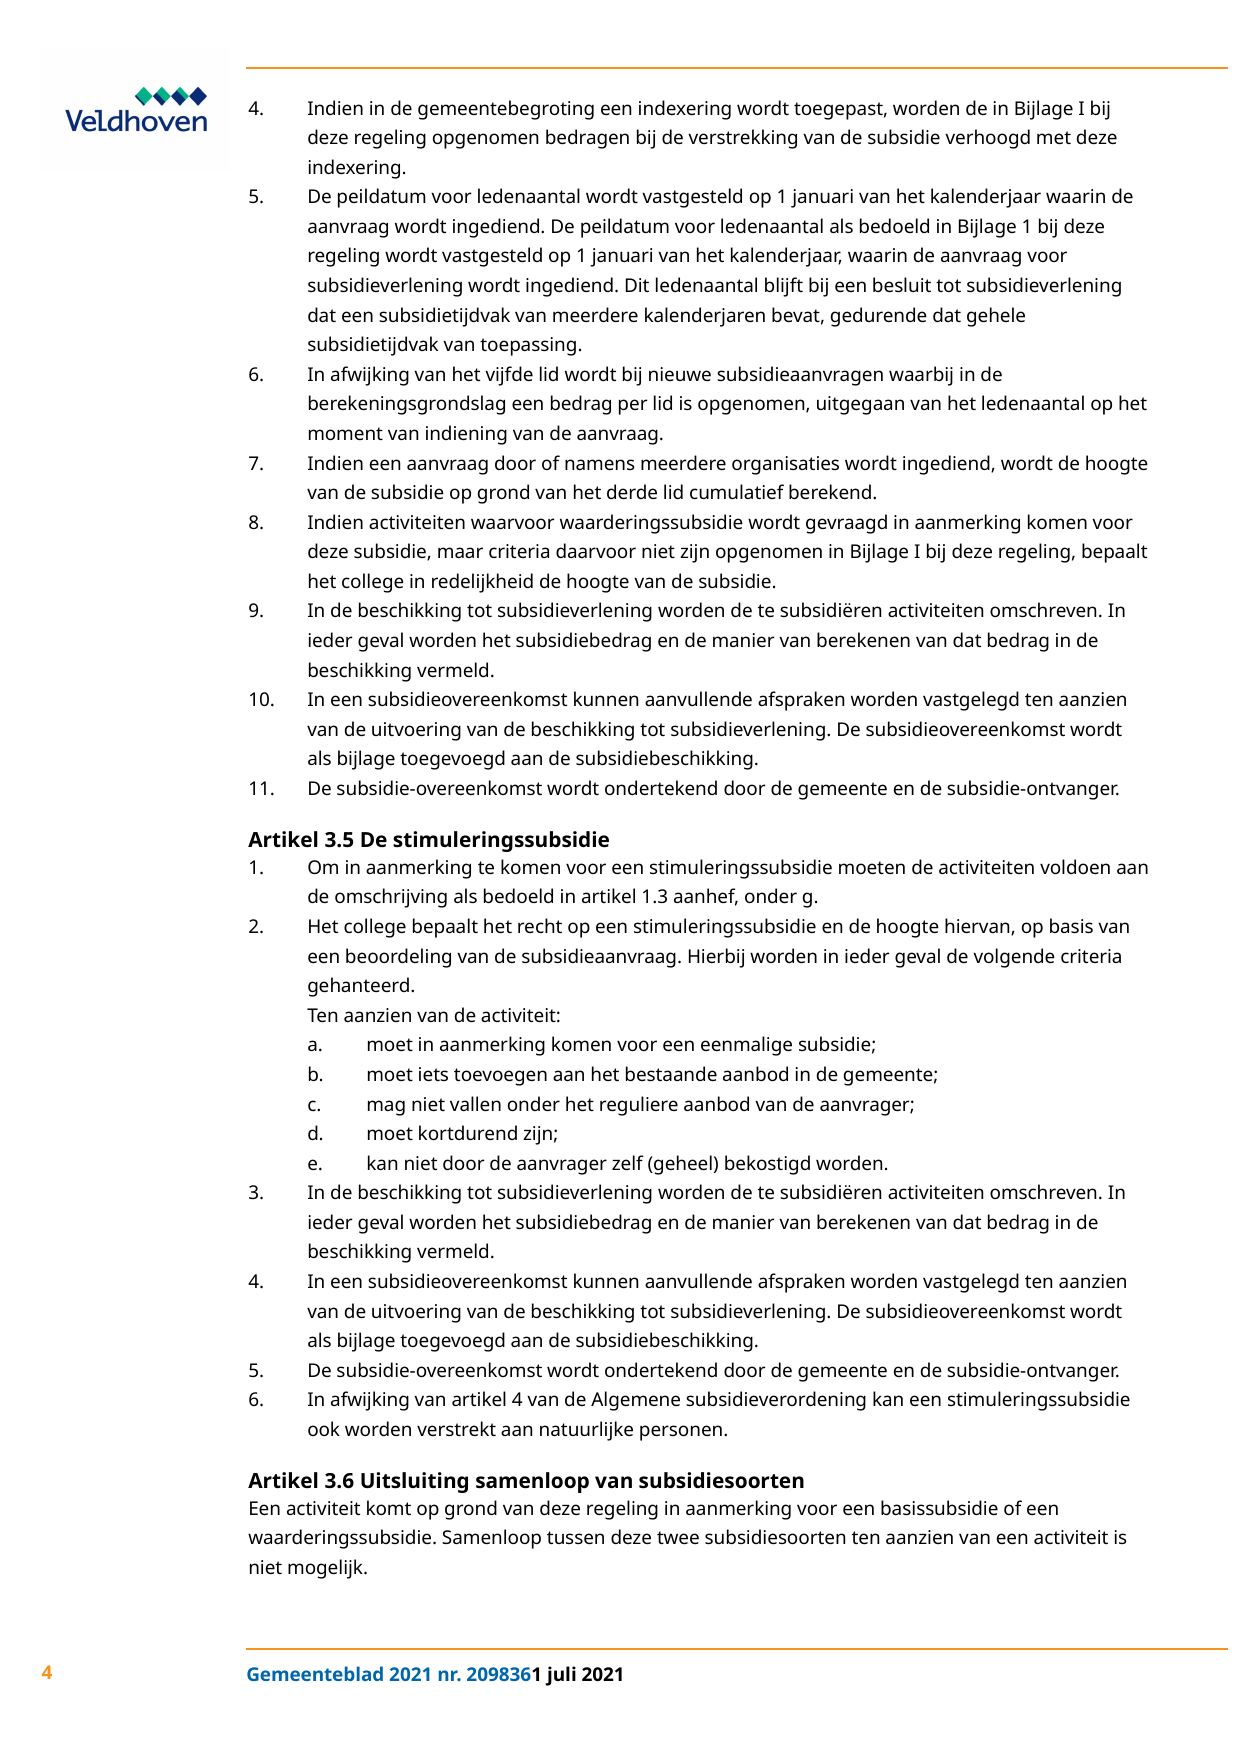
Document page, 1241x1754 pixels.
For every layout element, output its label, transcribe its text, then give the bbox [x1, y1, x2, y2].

list De subsidie-overeenkomst wordt ondertekend door de gemeente en de subsidie-ontvanger. [248, 1357, 1152, 1383]
list Indien in de gemeentebegroting een indexering wordt toegepast, worden de in Bijlage I bij deze regeling opgenomen bedragen bij de verstrekking van de subsidie verhoogd met deze indexering. [248, 95, 1152, 180]
list Ten aanzien van de activiteit: [248, 1002, 1152, 1028]
text Een activiteit komt op grond van deze regeling in aanmerking voor een basissubsidie of een waarderingssubsidie. Samenloop tussen deze twee subsidiesoorten ten aanzien van een activiteit is niet mogelijk. [248, 1495, 1152, 1580]
list De peildatum voor ledenaantal wordt vastgesteld op 1 januari van het kalenderjaar waarin de aanvraag wordt ingediend. De peildatum voor ledenaantal als bedoeld in Bijlage 1 bij deze regeling wordt vastgesteld op 1 januari van het kalenderjaar, waarin de aanvraag voor subsidieverlening wordt ingediend. Dit ledenaantal blijft bij een besluit tot subsidieverlening dat een subsidietijdvak van meerdere kalenderjaren bevat, gedurende dat gehele subsidietijdvak van toepassing. [248, 183, 1152, 357]
list moet iets toevoegen aan het bestaande aanbod in de gemeente; [307, 1061, 1152, 1087]
list In de beschikking tot subsidieverlening worden de te subsidiëren activiteiten omschreven. In ieder geval worden het subsidiebedrag en de manier van berekenen van dat bedrag in de beschikking vermeld. [248, 598, 1152, 683]
text Artikel 3.5 De stimuleringssubsidie [248, 826, 1152, 854]
picture [41, 47, 231, 172]
list Indien activiteiten waarvoor waarderingssubsidie wordt gevraagd in aanmerking komen voor deze subsidie, maar criteria daarvoor niet zijn opgenomen in Bijlage I bij deze regeling, bepaalt het college in redelijkheid de hoogte van de subsidie. [248, 509, 1152, 594]
list In de beschikking tot subsidieverlening worden de te subsidiëren activiteiten omschreven. In ieder geval worden het subsidiebedrag en de manier van berekenen van dat bedrag in de beschikking vermeld. [248, 1179, 1152, 1264]
list mag niet vallen onder het reguliere aanbod van de aanvrager; [307, 1091, 1152, 1116]
list In afwijking van het vijfde lid wordt bij nieuwe subsidieaanvragen waarbij in de berekeningsgrondslag een bedrag per lid is opgenomen, uitgegaan van het ledenaantal op het moment van indiening van de aanvraag. [248, 361, 1152, 446]
list De subsidie-overeenkomst wordt ondertekend door de gemeente en de subsidie-ontvanger. [248, 775, 1152, 801]
list kan niet door de aanvrager zelf (geheel) bekostigd worden. [307, 1150, 1152, 1176]
list Het college bepaalt het recht op een stimuleringssubsidie en de hoogte hiervan, op basis van een beoordeling van de subsidieaanvraag. Hierbij worden in ieder geval de volgende criteria gehanteerd. [248, 913, 1152, 998]
list In een subsidieovereenkomst kunnen aanvullende afspraken worden vastgelegd ten aanzien van de uitvoering van de beschikking tot subsidieverlening. De subsidieovereenkomst wordt als bijlage toegevoegd aan de subsidiebeschikking. [248, 686, 1152, 771]
list Om in aanmerking te komen voor een stimuleringssubsidie moeten de activiteiten voldoen aan de omschrijving als bedoeld in artikel 1.3 aanhef, onder g. [248, 854, 1152, 909]
list In afwijking van artikel 4 van de Algemene subsidieverordening kan een stimuleringssubsidie ook worden verstrekt aan natuurlijke personen. [248, 1387, 1152, 1442]
list moet in aanmerking komen voor een eenmalige subsidie; [307, 1032, 1152, 1057]
text Artikel 3.6 Uitsluiting samenloop van subsidiesoorten [248, 1467, 1152, 1495]
list Indien een aanvraag door of namens meerdere organisaties wordt ingediend, wordt de hoogte van de subsidie op grond van het derde lid cumulatief berekend. [248, 450, 1152, 505]
list moet kortdurend zijn; [307, 1120, 1152, 1146]
list In een subsidieovereenkomst kunnen aanvullende afspraken worden vastgelegd ten aanzien van de uitvoering van de beschikking tot subsidieverlening. De subsidieovereenkomst wordt als bijlage toegevoegd aan de subsidiebeschikking. [248, 1268, 1152, 1353]
